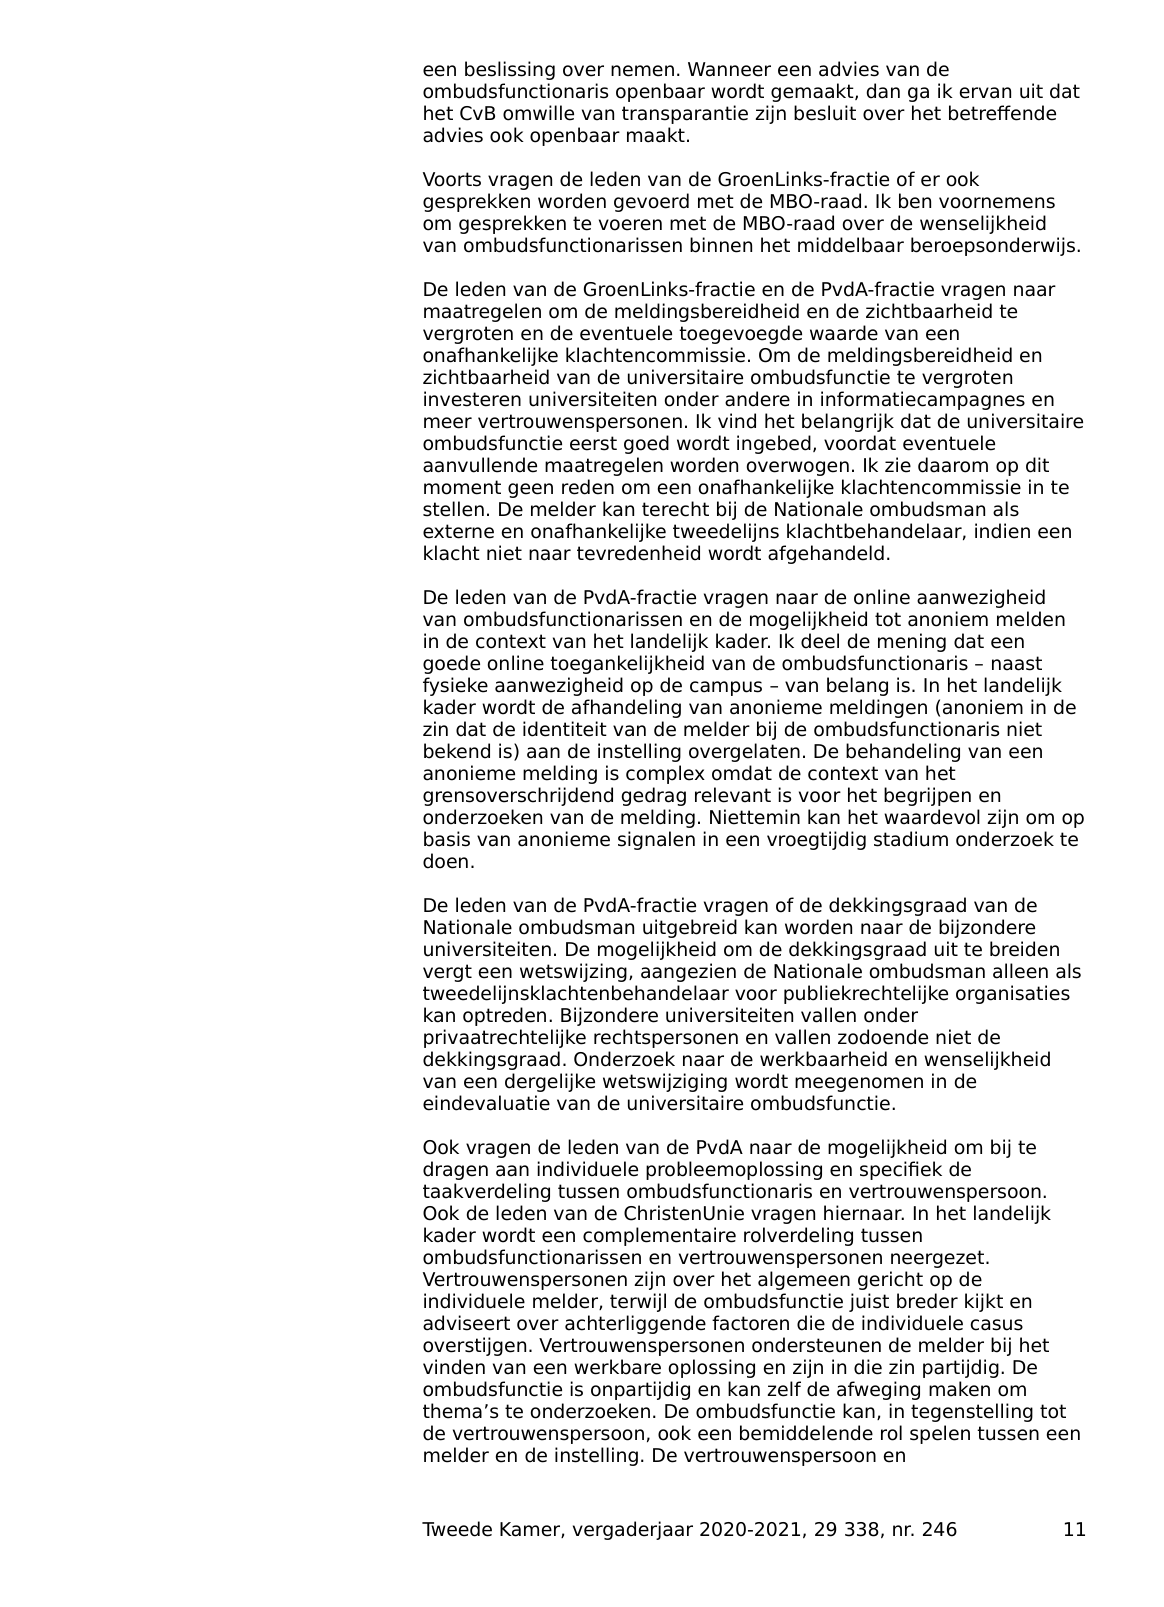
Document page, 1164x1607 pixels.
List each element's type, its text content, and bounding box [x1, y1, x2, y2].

text De leden van de PvdA-fractie vragen naar de online aanwezigheid van ombudsfunctionarissen en de mogelijkheid tot anoniem melden in de context van het landelijk kader. Ik deel de mening dat een goede online toegankelijkheid van de ombudsfunctionaris – naast fysieke aanwezigheid op de campus – van belang is. In het landelijk kader wordt de afhandeling van anonieme meldingen (anoniem in de zin dat de identiteit van de melder bij de ombudsfunctionaris niet bekend is) aan de instelling overgelaten. De behandeling van een anonieme melding is complex omdat de context van het grensoverschrijdend gedrag relevant is voor het begrijpen en onderzoeken van de melding. Niettemin kan het waardevol zijn om op basis van anonieme signalen in een vroegtijdig stadium onderzoek te doen. [422, 587, 1087, 873]
text De leden van de GroenLinks-fractie en de PvdA-fractie vragen naar maatregelen om de meldingsbereidheid en de zichtbaarheid te vergroten en de eventuele toegevoegde waarde van een onafhankelijke klachtencommissie. Om de meldingsbereidheid en zichtbaarheid van de universitaire ombudsfunctie te vergroten investeren universiteiten onder andere in informatiecampagnes en meer vertrouwenspersonen. Ik vind het belangrijk dat de universitaire ombudsfunctie eerst goed wordt ingebed, voordat eventuele aanvullende maatregelen worden overwogen. Ik zie daarom op dit moment geen reden om een onafhankelijke klachtencommissie in te stellen. De melder kan terecht bij de Nationale ombudsman als externe en onafhankelijke tweedelijns klachtbehandelaar, indien een klacht niet naar tevredenheid wordt afgehandeld. [422, 279, 1087, 565]
text een beslissing over nemen. Wanneer een advies van de ombudsfunctionaris openbaar wordt gemaakt, dan ga ik ervan uit dat het CvB omwille van transparantie zijn besluit over het betreffende advies ook openbaar maakt. [422, 59, 1087, 147]
text Ook vragen de leden van de PvdA naar de mogelijkheid om bij te dragen aan individuele probleemoplossing en specifiek de taakverdeling tussen ombudsfunctionaris en vertrouwenspersoon. Ook de leden van de ChristenUnie vragen hiernaar. In het landelijk kader wordt een complementaire rolverdeling tussen ombudsfunctionarissen en vertrouwenspersonen neergezet. Vertrouwenspersonen zijn over het algemeen gericht op de individuele melder, terwijl de ombudsfunctie juist breder kijkt en adviseert over achterliggende factoren die de individuele casus overstijgen. Vertrouwenspersonen ondersteunen de melder bij het vinden van een werkbare oplossing en zijn in die zin partijdig. De ombudsfunctie is onpartijdig en kan zelf de afweging maken om thema’s te onderzoeken. De ombudsfunctie kan, in tegenstelling tot de vertrouwenspersoon, ook een bemiddelende rol spelen tussen een melder en de instelling. De vertrouwenspersoon en [422, 1137, 1087, 1467]
text Voorts vragen de leden van de GroenLinks-fractie of er ook gesprekken worden gevoerd met de MBO-raad. Ik ben voornemens om gesprekken te voeren met de MBO-raad over de wenselijkheid van ombudsfunctionarissen binnen het middelbaar beroepsonderwijs. [422, 169, 1087, 257]
text De leden van de PvdA-fractie vragen of de dekkingsgraad van de Nationale ombudsman uitgebreid kan worden naar de bijzondere universiteiten. De mogelijkheid om de dekkingsgraad uit te breiden vergt een wetswijzing, aangezien de Nationale ombudsman alleen als tweedelijnsklachtenbehandelaar voor publiekrechtelijke organisaties kan optreden. Bijzondere universiteiten vallen onder privaatrechtelijke rechtspersonen en vallen zodoende niet de dekkingsgraad. Onderzoek naar de werkbaarheid en wenselijkheid van een dergelijke wetswijziging wordt meegenomen in de eindevaluatie van de universitaire ombudsfunctie. [422, 895, 1087, 1115]
